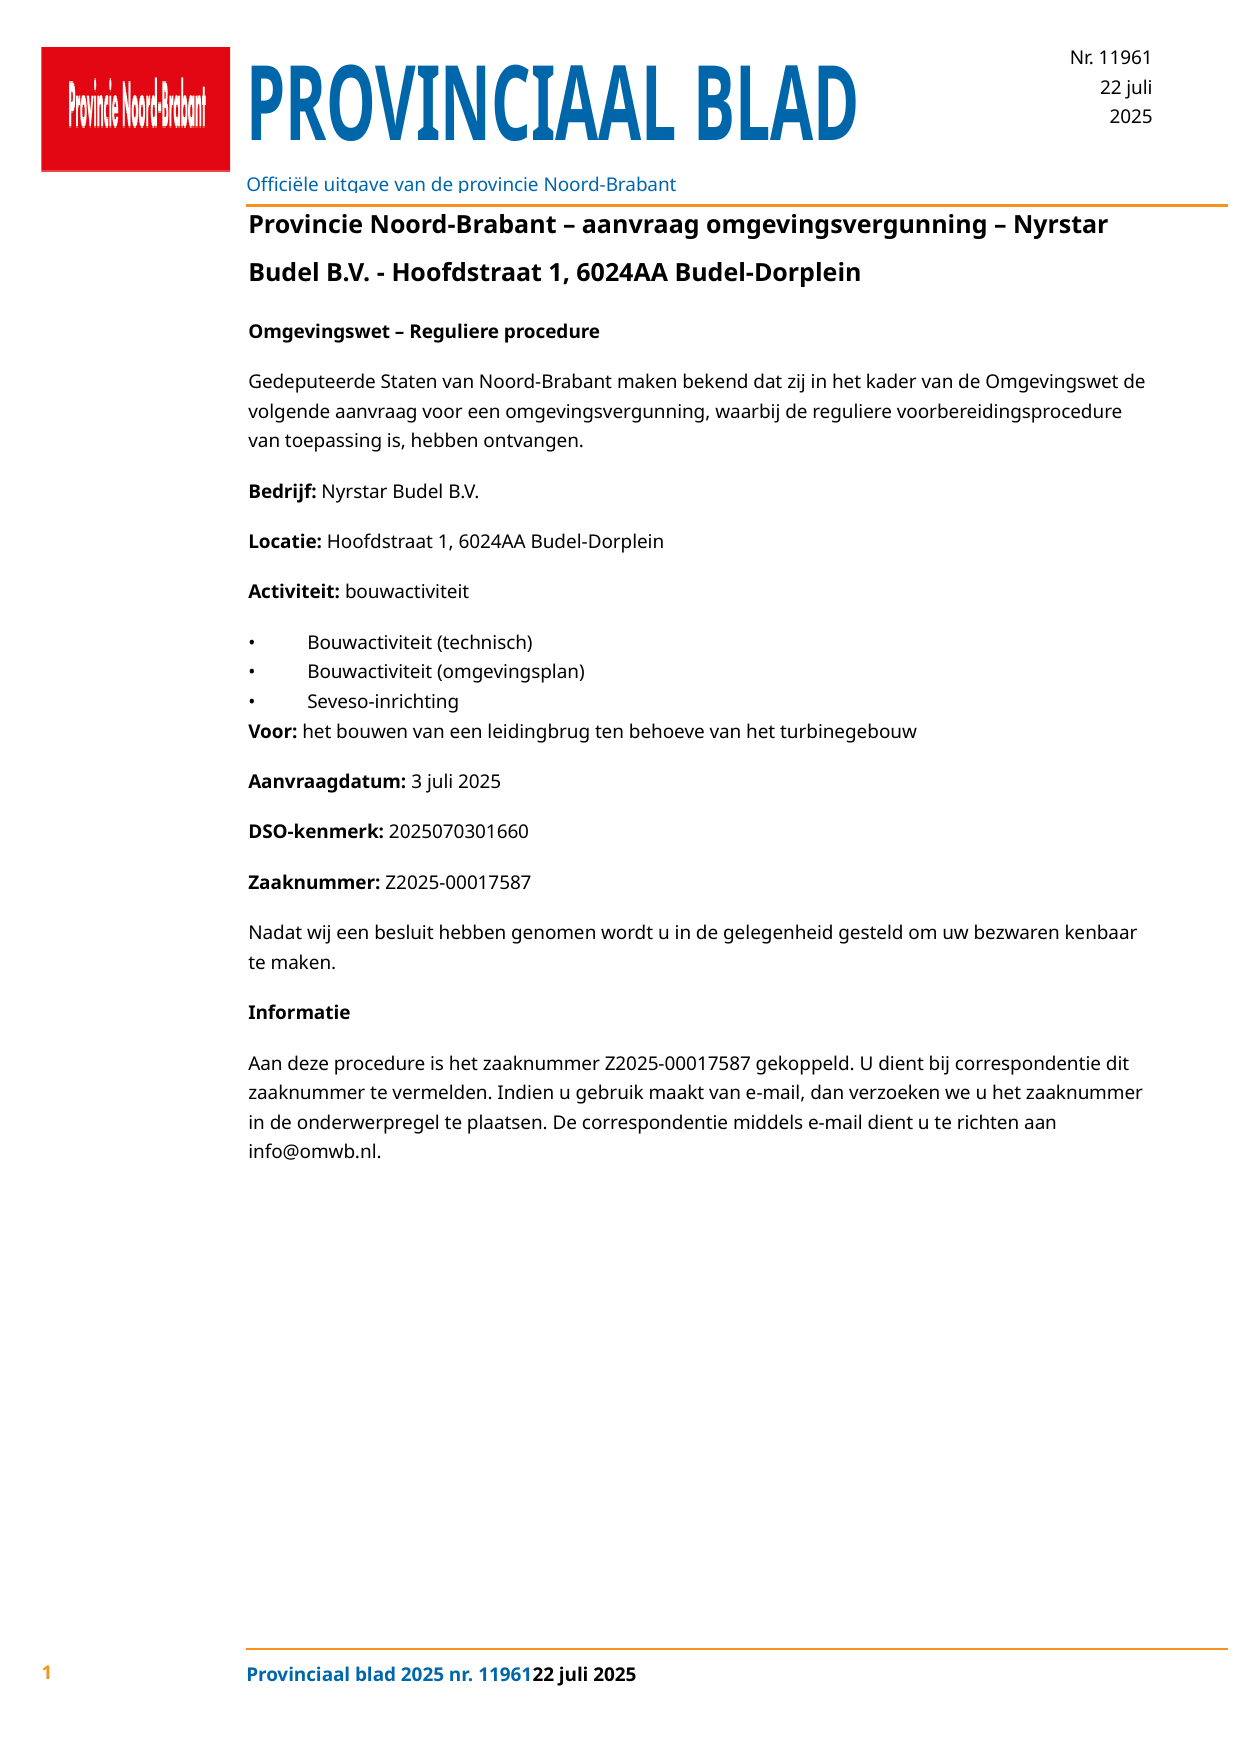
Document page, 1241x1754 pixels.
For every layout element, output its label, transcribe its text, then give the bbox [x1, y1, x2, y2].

text Aanvraagdatum: 3 juli 2025 [248, 768, 1152, 794]
list Bouwactiviteit (omgevingsplan) [248, 659, 1152, 684]
text Locatie: Hoofdstraat 1, 6024AA Budel-Dorplein [248, 528, 1152, 554]
text Nadat wij een besluit hebben genomen wordt u in de gelegenheid gesteld om uw bezwaren kenbaar te maken. [248, 919, 1152, 975]
text DSO-kenmerk: 2025070301660 [248, 819, 1152, 844]
text Activiteit: bouwactiviteit [248, 579, 1152, 604]
text Aan deze procedure is het zaaknummer Z2025-00017587 gekoppeld. U dient bij correspondentie dit zaaknummer te vermelden. Indien u gebruik maakt van e-mail, dan verzoeken we u het zaaknummer in de onderwerpregel te plaatsen. De correspondentie middels e-mail dient u te richten aan info@omwb.nl. [248, 1050, 1152, 1164]
list Bouwactiviteit (technisch) [248, 629, 1152, 655]
text Voor: het bouwen van een leidingbrug ten behoeve van het turbinegebouw [248, 718, 1152, 744]
list Seveso-inrichting [248, 688, 1152, 714]
text Bedrijf: Nyrstar Budel B.V. [248, 478, 1152, 504]
text Gedeputeerde Staten van Noord-Brabant maken bekend dat zij in het kader van de Omgevingswet de volgende aanvraag voor een omgevingsvergunning, waarbij de reguliere voorbereidingsprocedure van toepassing is, hebben ontvangen. [248, 368, 1152, 453]
text Provincie Noord-Brabant – aanvraag omgevingsvergunning – Nyrstar Budel B.V. - Hoofdstraat 1, 6024AA Budel-Dorplein [248, 207, 1152, 288]
text Informatie [248, 999, 1152, 1025]
picture [41, 47, 231, 172]
text Omgevingswet – Reguliere procedure [248, 318, 1152, 344]
text Zaaknummer: Z2025-00017587 [248, 869, 1152, 895]
